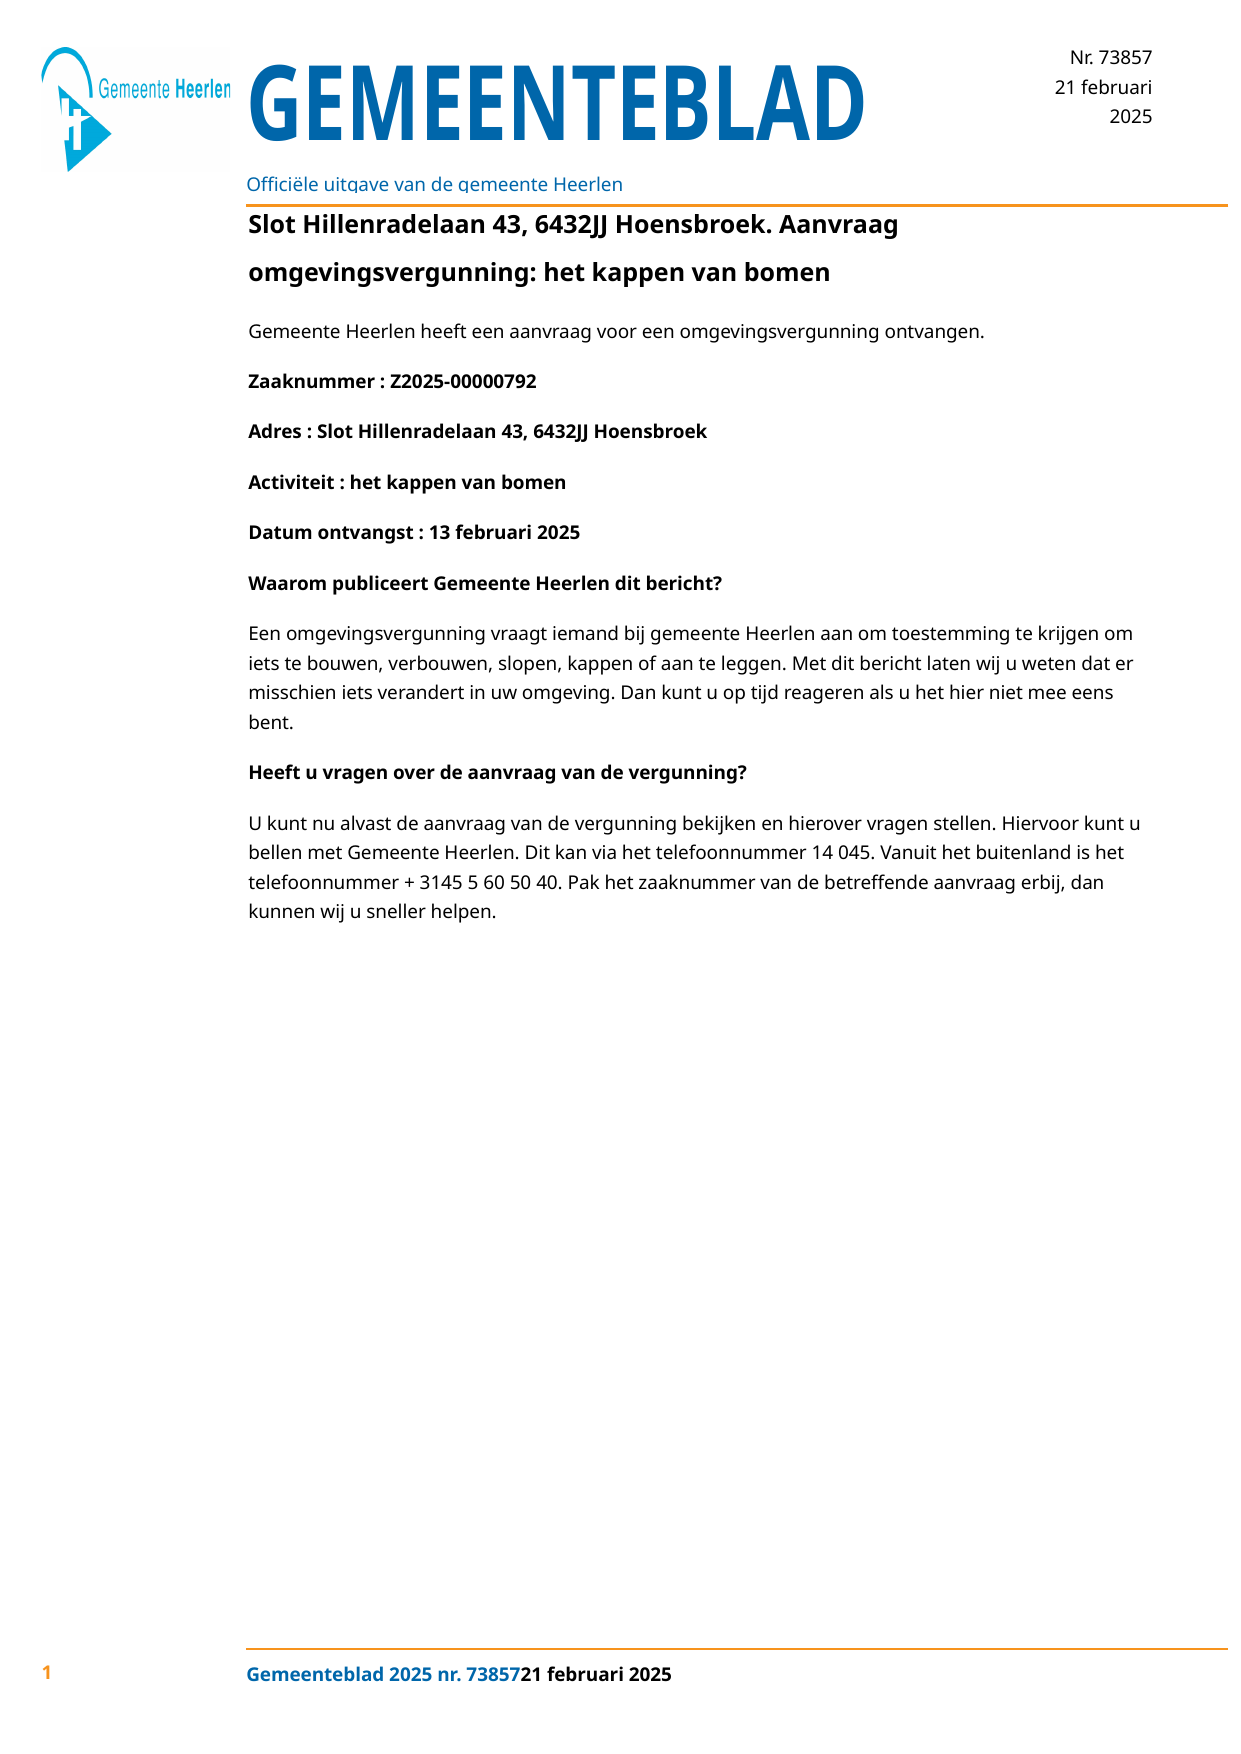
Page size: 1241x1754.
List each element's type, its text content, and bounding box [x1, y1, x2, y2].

picture [41, 47, 231, 172]
text Heeft u vragen over de aanvraag van de vergunning? [248, 759, 1152, 785]
text Adres : Slot Hillenradelaan 43, 6432JJ Hoensbroek [248, 419, 1152, 444]
text Waarom publiceert Gemeente Heerlen dit bericht? [248, 570, 1152, 596]
picture [41, 47, 59, 70]
text Een omgevingsvergunning vraagt iemand bij gemeente Heerlen aan om toestemming te krijgen om iets te bouwen, verbouwen, slopen, kappen of aan te leggen. Met dit bericht laten wij u weten dat er misschien iets verandert in uw omgeving. Dan kunt u op tijd reageren als u het hier niet mee eens bent. [248, 620, 1152, 735]
text Zaaknummer : Z2025-00000792 [248, 368, 1152, 394]
text Datum ontvangst : 13 februari 2025 [248, 519, 1152, 545]
text Activiteit : het kappen van bomen [248, 469, 1152, 495]
text U kunt nu alvast de aanvraag van de vergunning bekijken en hierover vragen stellen. Hiervoor kunt u bellen met Gemeente Heerlen. Dit kan via het telefoonnummer 14 045. Vanuit het buitenland is het telefoonnummer + 3145 5 60 50 40. Pak het zaaknummer van de betreffende aanvraag erbij, dan kunnen wij u sneller helpen. [248, 810, 1152, 924]
text Gemeente Heerlen heeft een aanvraag voor een omgevingsvergunning ontvangen. [248, 318, 1152, 344]
text Slot Hillenradelaan 43, 6432JJ Hoensbroek. Aanvraag omgevingsvergunning: het kappen van bomen [248, 207, 1152, 288]
